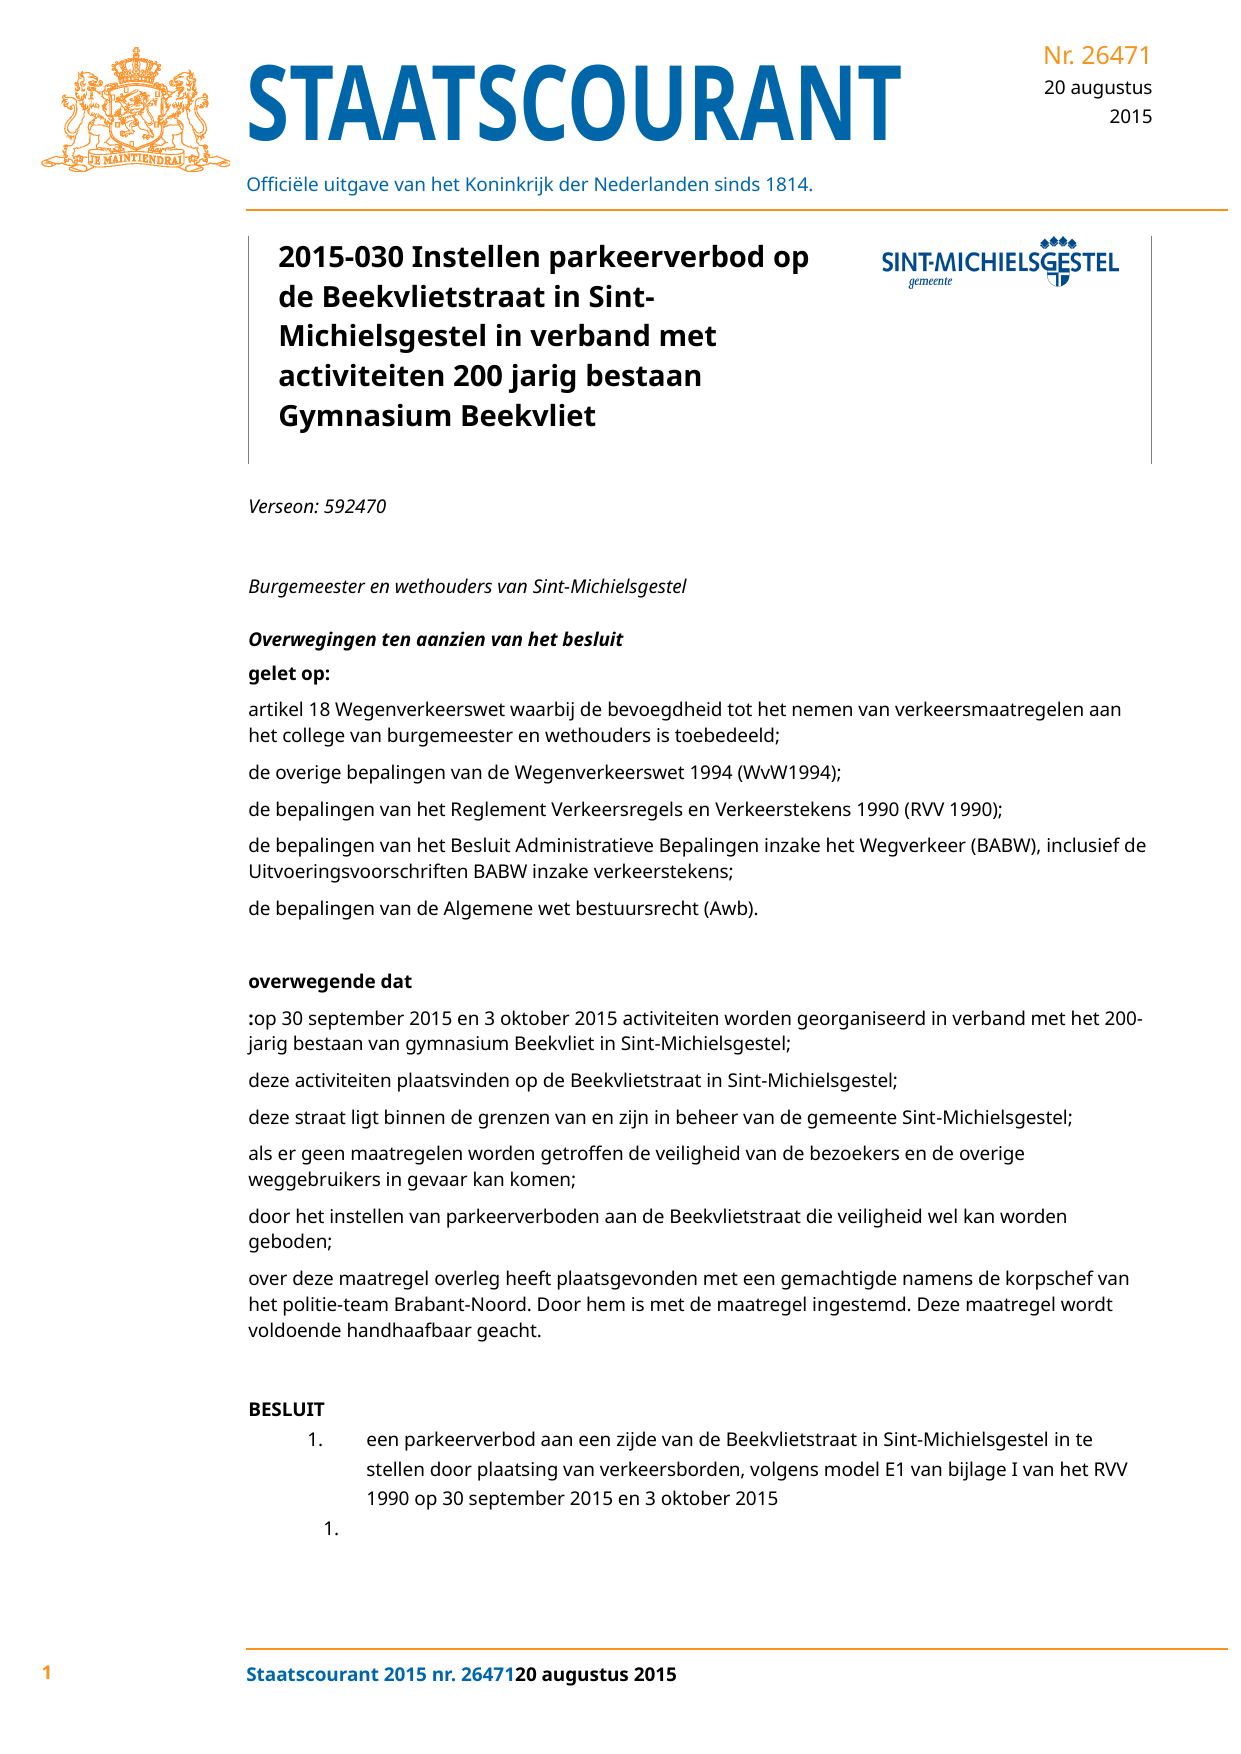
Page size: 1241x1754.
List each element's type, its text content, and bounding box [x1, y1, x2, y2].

text Verseon: 592470 [248, 493, 1152, 519]
text door het instellen van parkeerverboden aan de Beekvlietstraat die veiligheid wel kan worden geboden; [248, 1203, 1152, 1254]
picture [882, 236, 1119, 289]
text Burgemeester en wethouders van Sint-Michielsgestel [248, 573, 1152, 599]
text de overige bepalingen van de Wegenverkeerswet 1994 (WvW1994); [248, 759, 1152, 785]
text :op 30 september 2015 en 3 oktober 2015 activiteiten worden georganiseerd in verband met het 200-jarig bestaan van gymnasium Beekvliet in Sint-Michielsgestel; [248, 1005, 1152, 1056]
table_header 2015-030 Instellen parkeerverbod op de Beekvlietstraat in Sint-Michielsgestel in verband met activiteiten 200 jarig bestaan Gymnasium Beekvliet [249, 236, 850, 464]
text Overwegingen ten aanzien van het besluit [248, 626, 1152, 652]
text BESLUIT [248, 1397, 1152, 1422]
list een parkeerverbod aan een zijde van de Beekvlietstraat in Sint-Michielsgestel in te stellen door plaatsing van verkeersborden, volgens model E1 van bijlage I van het RVV 1990 op 30 september 2015 en 3 oktober 2015 [307, 1426, 1152, 1511]
text artikel 18 Wegenverkeerswet waarbij de bevoegdheid tot het nemen van verkeersmaatregelen aan het college van burgemeester en wethouders is toebedeeld; [248, 697, 1152, 748]
text deze activiteiten plaatsvinden op de Beekvlietstraat in Sint-Michielsgestel; [248, 1067, 1152, 1093]
text over deze maatregel overleg heeft plaatsgevonden met een gemachtigde namens de korpschef van het politie-team Brabant-Noord. Door hem is met de maatregel ingestemd. Deze maatregel wordt voldoende handhaafbaar geacht. [248, 1265, 1152, 1342]
text gelet op: [248, 660, 1152, 686]
text de bepalingen van het Reglement Verkeersregels en Verkeerstekens 1990 (RVV 1990); [248, 796, 1152, 821]
text de bepalingen van de Algemene wet bestuursrecht (Awb). [248, 895, 1152, 921]
text deze straat ligt binnen de grenzen van en zijn in beheer van de gemeente Sint‑Michielsgestel; [248, 1104, 1152, 1129]
text als er geen maatregelen worden getroffen de veiligheid van de bezoekers en de overige weggebruikers in gevaar kan komen; [248, 1141, 1152, 1192]
text de bepalingen van het Besluit Administratieve Bepalingen inzake het Wegverkeer (BABW), inclusief de Uitvoeringsvoorschriften BABW inzake verkeerstekens; [248, 832, 1152, 884]
picture [41, 47, 231, 172]
text overwegende dat [248, 968, 1152, 994]
table_header [850, 236, 1151, 464]
